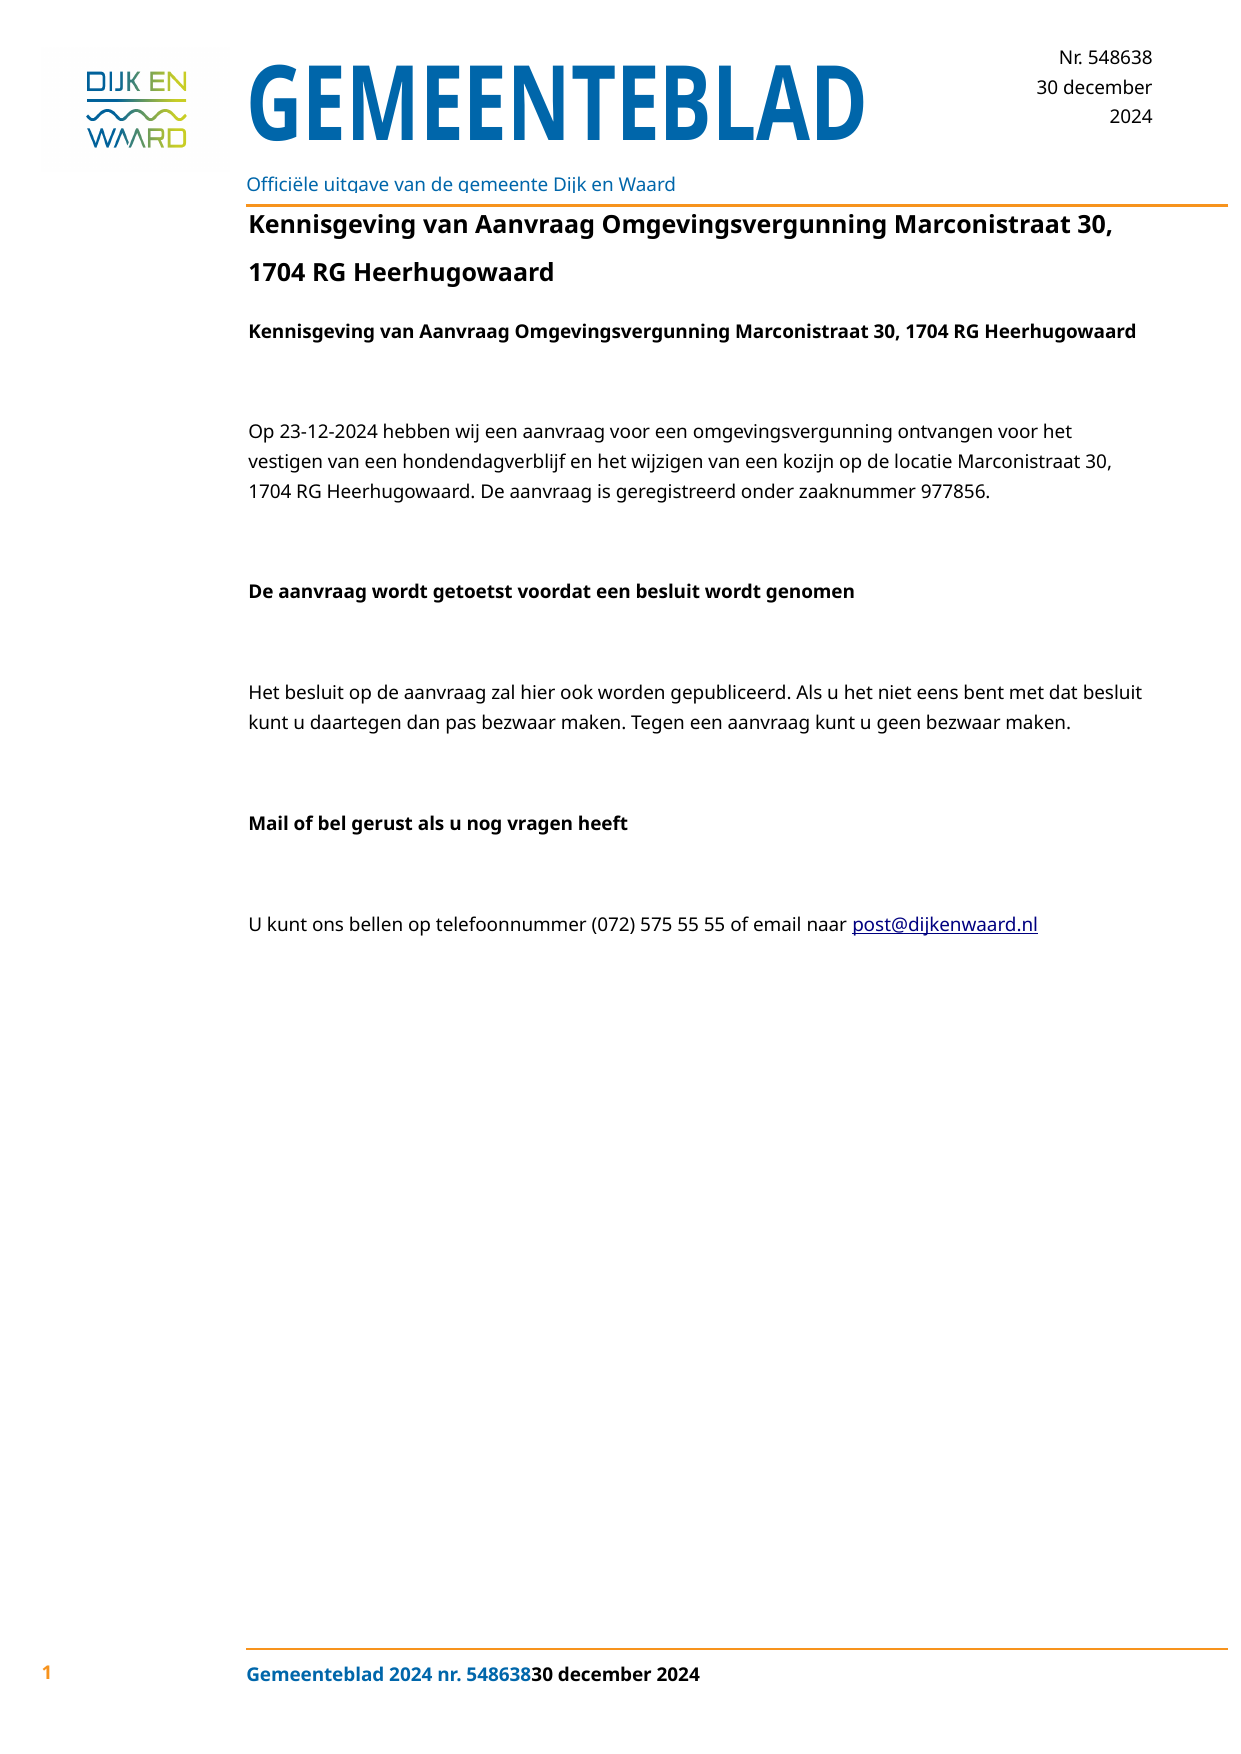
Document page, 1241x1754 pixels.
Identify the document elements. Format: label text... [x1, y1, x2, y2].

text Kennisgeving van Aanvraag Omgevingsvergunning Marconistraat 30, 1704 RG Heerhugowaard [248, 318, 1152, 344]
text Mail of bel gerust als u nog vragen heeft [248, 810, 1152, 836]
text Op 23-12-2024 hebben wij een aanvraag voor een omgevingsvergunning ontvangen voor het vestigen van een hondendagverblijf en het wijzigen van een kozijn op de locatie Marconistraat 30, 1704 RG Heerhugowaard. De aanvraag is geregistreerd onder zaaknummer 977856. [248, 419, 1152, 504]
text Kennisgeving van Aanvraag Omgevingsvergunning Marconistraat 30, 1704 RG Heerhugowaard [248, 207, 1152, 288]
text De aanvraag wordt getoetst voordat een besluit wordt genomen [248, 579, 1152, 604]
text Het besluit op de aanvraag zal hier ook worden gepubliceerd. Als u het niet eens bent met dat besluit kunt u daartegen dan pas bezwaar maken. Tegen een aanvraag kunt u geen bezwaar maken. [248, 679, 1152, 735]
text U kunt ons bellen op telefoonnummer (072) 575 55 55 of email naar post@dijkenwaard.nl [248, 911, 1152, 937]
picture [41, 47, 231, 172]
